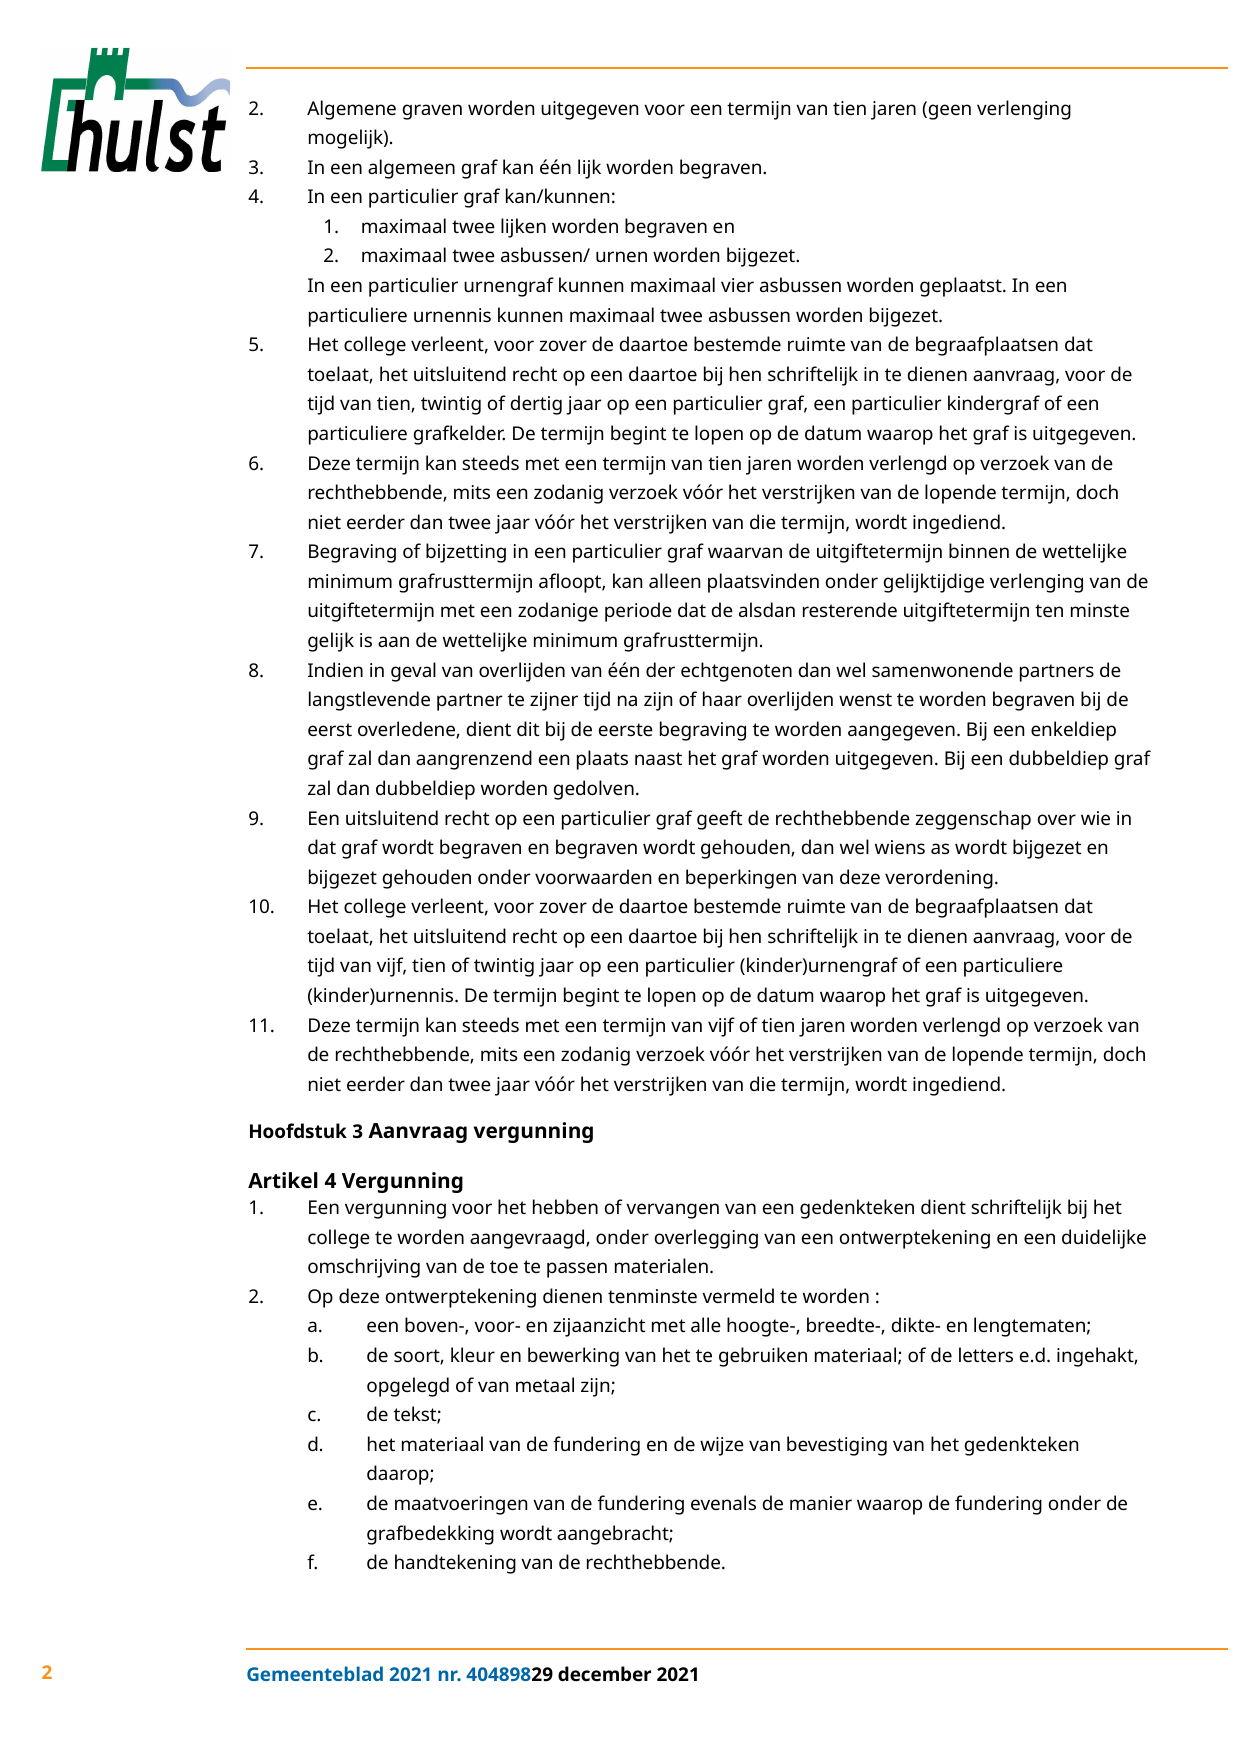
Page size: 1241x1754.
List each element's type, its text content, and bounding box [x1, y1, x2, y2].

list de handtekening van de rechthebbende. [307, 1549, 1152, 1575]
list Het college verleent, voor zover de daartoe bestemde ruimte van de begraafplaatsen dat toelaat, het uitsluitend recht op een daartoe bij hen schriftelijk in te dienen aanvraag, voor de tijd van vijf, tien of twintig jaar op een particulier (kinder)urnengraf of een particuliere (kinder)urnennis. De termijn begint te lopen op de datum waarop het graf is uitgegeven. [248, 893, 1152, 1008]
list een boven-, voor- en zijaanzicht met alle hoogte-, breedte-, dikte- en lengtematen; [307, 1313, 1152, 1338]
list de soort, kleur en bewerking van het te gebruiken materiaal; of de letters e.d. ingehakt, opgelegd of van metaal zijn; [307, 1342, 1152, 1398]
list Algemene graven worden uitgegeven voor een termijn van tien jaren (geen verlenging mogelijk). [248, 95, 1152, 150]
list Een vergunning voor het hebben of vervangen van een gedenkteken dient schriftelijk bij het college te worden aangevraagd, onder overlegging van een ontwerptekening en een duidelijke omschrijving van de toe te passen materialen. [248, 1194, 1152, 1279]
list In een algemeen graf kan één lijk worden begraven. [248, 154, 1152, 180]
text Artikel 4 Vergunning [248, 1166, 1152, 1194]
list maximaal twee lijken worden begraven en [323, 213, 1152, 239]
list Op deze ontwerptekening dienen tenminste vermeld te worden : [248, 1283, 1152, 1309]
text Hoofdstuk 3 Aanvraag vergunning [248, 1117, 1152, 1145]
list Een uitsluitend recht op een particulier graf geeft de rechthebbende zeggenschap over wie in dat graf wordt begraven en begraven wordt gehouden, dan wel wiens as wordt bijgezet en bijgezet gehouden onder voorwaarden en beperkingen van deze verordening. [248, 805, 1152, 890]
list maximaal twee asbussen/ urnen worden bijgezet. [323, 243, 1152, 268]
list Indien in geval van overlijden van één der echtgenoten dan wel samenwonende partners de langstlevende partner te zijner tijd na zijn of haar overlijden wenst te worden begraven bij de eerst overledene, dient dit bij de eerste begraving te worden aangegeven. Bij een enkeldiep graf zal dan aangrenzend een plaats naast het graf worden uitgegeven. Bij een dubbeldiep graf zal dan dubbeldiep worden gedolven. [248, 657, 1152, 801]
list Deze termijn kan steeds met een termijn van vijf of tien jaren worden verlengd op verzoek van de rechthebbende, mits een zodanig verzoek vóór het verstrijken van de lopende termijn, doch niet eerder dan twee jaar vóór het verstrijken van die termijn, wordt ingediend. [248, 1012, 1152, 1097]
list Begraving of bijzetting in een particulier graf waarvan de uitgiftetermijn binnen de wettelijke minimum grafrusttermijn afloopt, kan alleen plaatsvinden onder gelijktijdige verlenging van de uitgiftetermijn met een zodanige periode dat de alsdan resterende uitgiftetermijn ten minste gelijk is aan de wettelijke minimum grafrusttermijn. [248, 538, 1152, 653]
list de tekst; [307, 1401, 1152, 1427]
list de maatvoeringen van de fundering evenals de manier waarop de fundering onder de grafbedekking wordt aangebracht; [307, 1490, 1152, 1546]
picture [41, 47, 231, 172]
list het materiaal van de fundering en de wijze van bevestiging van het gedenkteken daarop; [307, 1431, 1152, 1486]
list In een particulier urnengraf kunnen maximaal vier asbussen worden geplaatst. In een particuliere urnennis kunnen maximaal twee asbussen worden bijgezet. [248, 272, 1152, 328]
list Deze termijn kan steeds met een termijn van tien jaren worden verlengd op verzoek van de rechthebbende, mits een zodanig verzoek vóór het verstrijken van de lopende termijn, doch niet eerder dan twee jaar vóór het verstrijken van die termijn, wordt ingediend. [248, 450, 1152, 535]
list Het college verleent, voor zover de daartoe bestemde ruimte van de begraafplaatsen dat toelaat, het uitsluitend recht op een daartoe bij hen schriftelijk in te dienen aanvraag, voor de tijd van tien, twintig of dertig jaar op een particulier graf, een particulier kindergraf of een particuliere grafkelder. De termijn begint te lopen op de datum waarop het graf is uitgegeven. [248, 331, 1152, 446]
list In een particulier graf kan/kunnen: [248, 183, 1152, 209]
